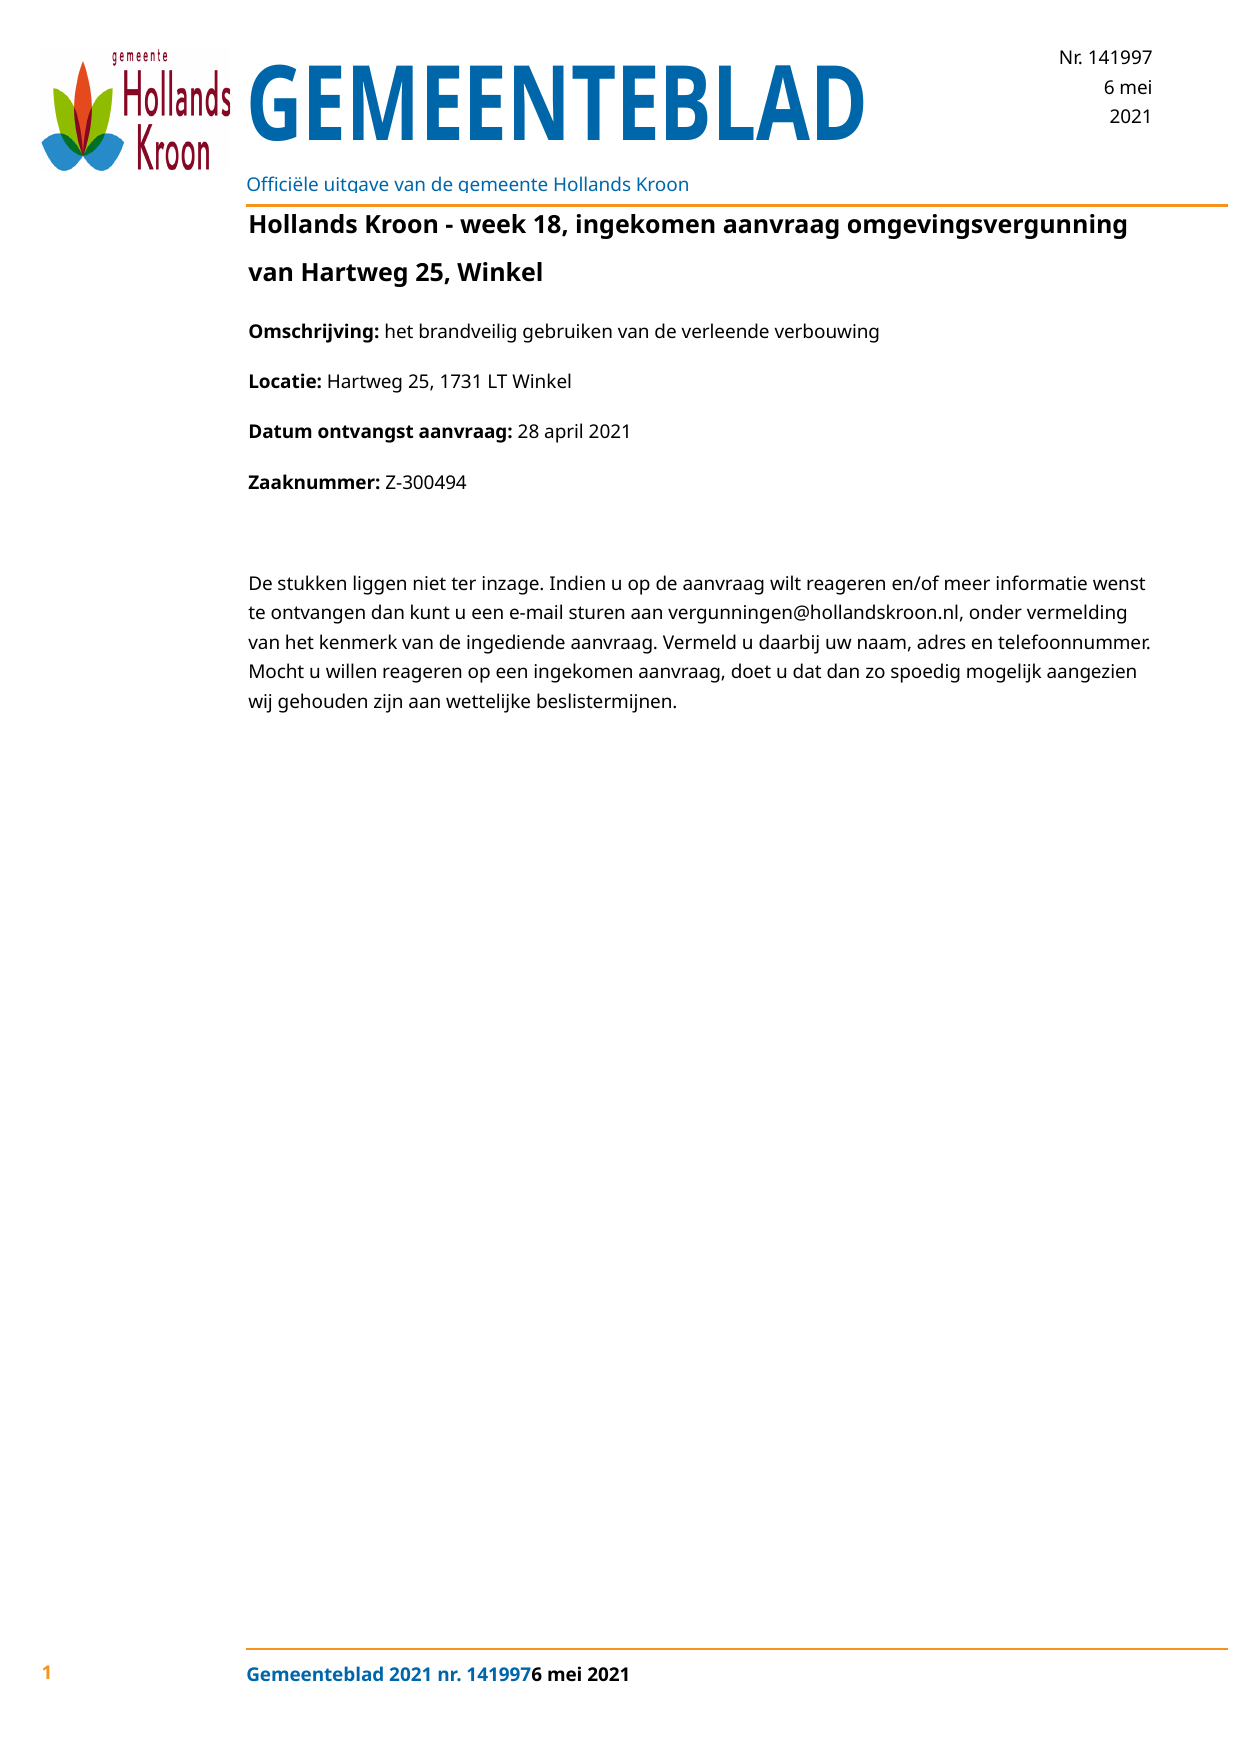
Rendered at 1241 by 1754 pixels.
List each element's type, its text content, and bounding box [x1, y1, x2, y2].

text Datum ontvangst aanvraag: 28 april 2021 [248, 419, 1152, 444]
text Omschrijving: het brandveilig gebruiken van de verleende verbouwing [248, 318, 1152, 344]
text Zaaknummer: Z-300494 [248, 469, 1152, 495]
picture [41, 47, 231, 172]
text De stukken liggen niet ter inzage. Indien u op de aanvraag wilt reageren en/of meer informatie wenst te ontvangen dan kunt u een e-mail sturen aan vergunningen@hollandskroon.nl, onder vermelding van het kenmerk van de ingediende aanvraag. Vermeld u daarbij uw naam, adres en telefoonnummer. Mocht u willen reageren op een ingekomen aanvraag, doet u dat dan zo spoedig mogelijk aangezien wij gehouden zijn aan wettelijke beslistermijnen. [248, 570, 1152, 714]
text Locatie: Hartweg 25, 1731 LT Winkel [248, 368, 1152, 394]
text Hollands Kroon - week 18, ingekomen aanvraag omgevingsvergunning van Hartweg 25, Winkel [248, 207, 1152, 288]
